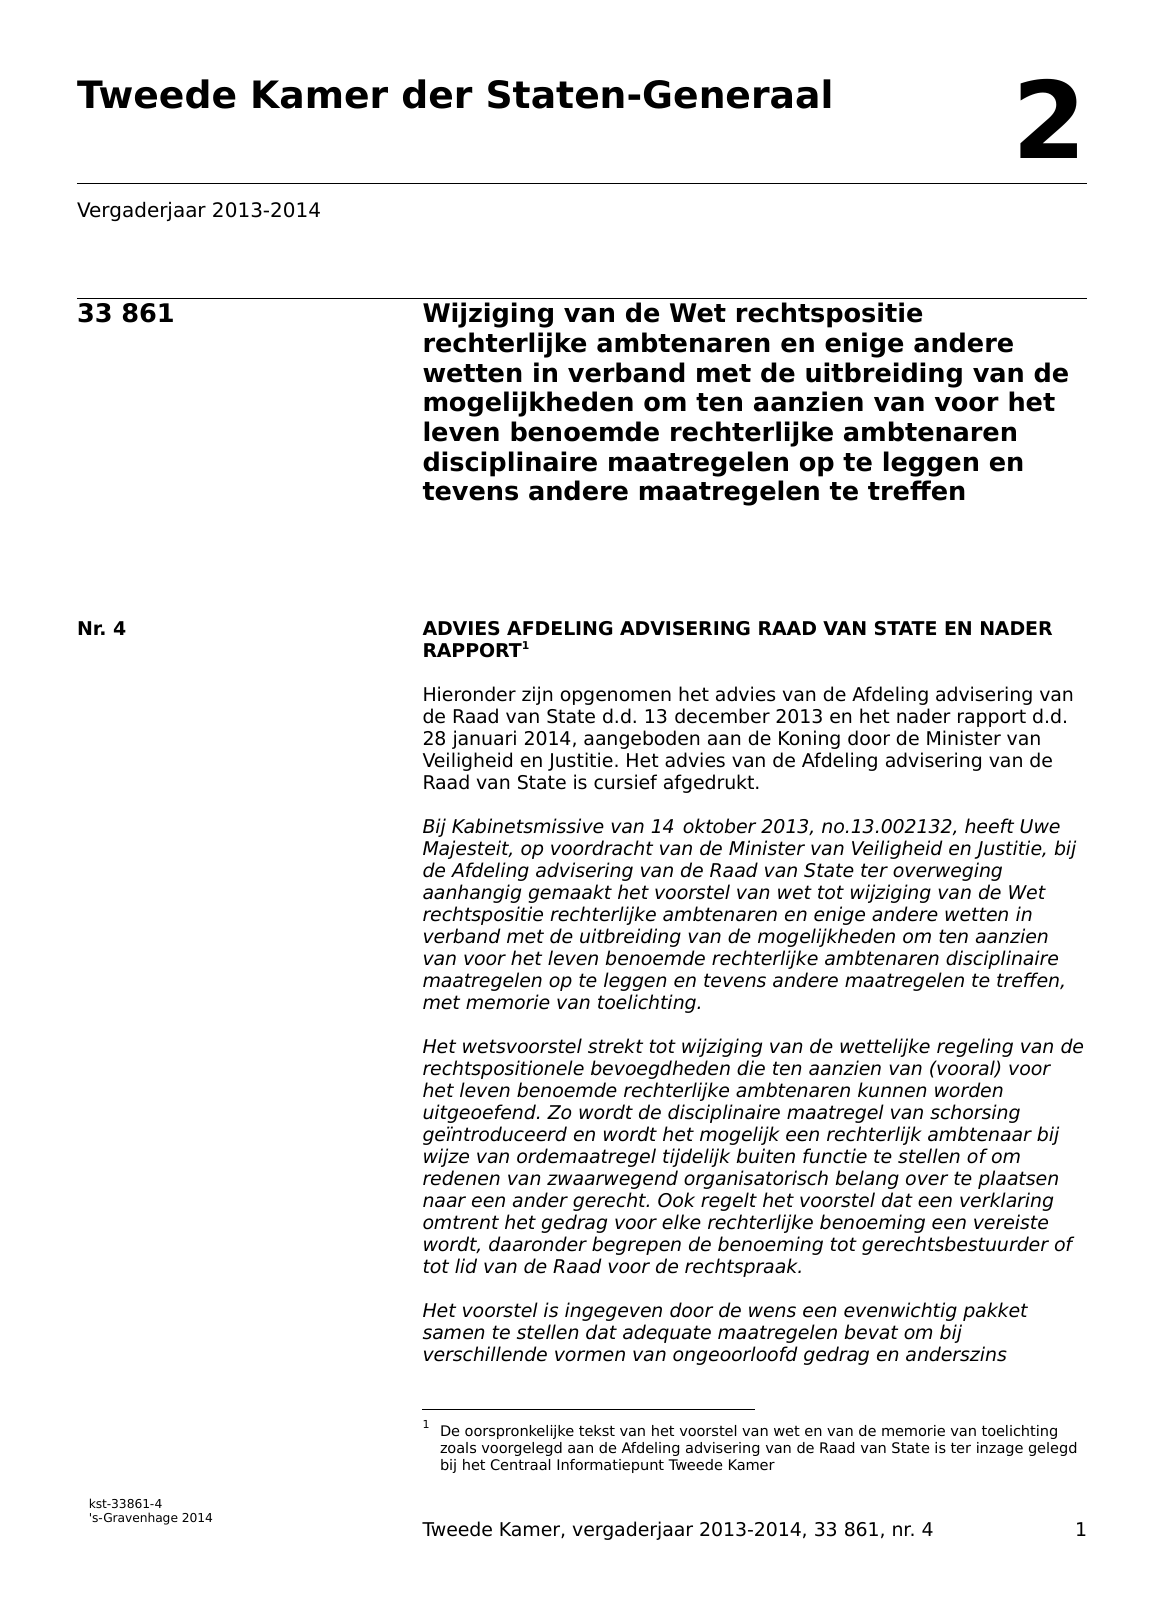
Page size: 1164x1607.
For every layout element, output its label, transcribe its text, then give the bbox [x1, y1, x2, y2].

text kst-33861-4 [88, 1497, 323, 1511]
table_header Tweede Kamer der Staten-Generaal [77, 59, 886, 183]
text 's-Gravenhage 2014 [88, 1511, 323, 1525]
text Bij Kabinetsmissive van 14 oktober 2013, no.13.002132, heeft Uwe Majesteit, op voordracht van de Minister van Veiligheid en Justitie, bij de Afdeling advisering van de Raad van State ter overweging aanhangig gemaakt het voorstel van wet tot wijziging van de Wet rechtspositie rechterlijke ambtenaren en enige andere wetten in verband met de uitbreiding van de mogelijkheden om ten aanzien van voor het leven benoemde rechterlijke ambtenaren disciplinaire maatregelen op te leggen en tevens andere maatregelen te treffen, met memorie van toelichting. [422, 816, 1087, 1014]
subtitle 33 861 Wijziging van de Wet rechtspositie rechterlijke ambtenaren en enige andere wetten in verband met de uitbreiding van de mogelijkheden om ten aanzien van voor het leven benoemde rechterlijke ambtenaren disciplinaire maatregelen op te leggen en tevens andere maatregelen te treffen [77, 299, 1087, 507]
table_header 2 [886, 59, 1087, 183]
text Het voorstel is ingegeven door de wens een evenwichtig pakket samen te stellen dat adequate maatregelen bevat om bij verschillende vormen van ongeoorloofd gedrag en anderszins [422, 1300, 1087, 1366]
table_cell Vergaderjaar 2013-2014 [77, 184, 1087, 298]
text Het wetsvoorstel strekt tot wijziging van de wettelijke regeling van de rechtspositionele bevoegdheden die ten aanzien van (vooral) voor het leven benoemde rechterlijke ambtenaren kunnen worden uitgeoefend. Zo wordt de disciplinaire maatregel van schorsing geïntroduceerd en wordt het mogelijk een rechterlijk ambtenaar bij wijze van ordemaatregel tijdelijk buiten functie te stellen of om redenen van zwaarwegend organisatorisch belang over te plaatsen naar een ander gerecht. Ook regelt het voorstel dat een verklaring omtrent het gedrag voor elke rechterlijke benoeming een vereiste wordt, daaronder begrepen de benoeming tot gerechtsbestuurder of tot lid van de Raad voor de rechtspraak. [422, 1036, 1087, 1278]
text De oorspronkelijke tekst van het voorstel van wet en van de memorie van toelichting zoals voorgelegd aan de Afdeling advisering van de Raad van State is ter inzage gelegd bij het Centraal Informatiepunt Tweede Kamer [422, 1418, 1087, 1474]
text Hieronder zijn opgenomen het advies van de Afdeling advisering van de Raad van State d.d. 13 december 2013 en het nader rapport d.d. 28 januari 2014, aangeboden aan de Koning door de Minister van Veiligheid en Justitie. Het advies van de Afdeling advisering van de Raad van State is cursief afgedrukt. [422, 684, 1087, 794]
subtitle Nr. 4 ADVIES AFDELING ADVISERING RAAD VAN STATE EN NADER RAPPORT [77, 618, 1087, 662]
